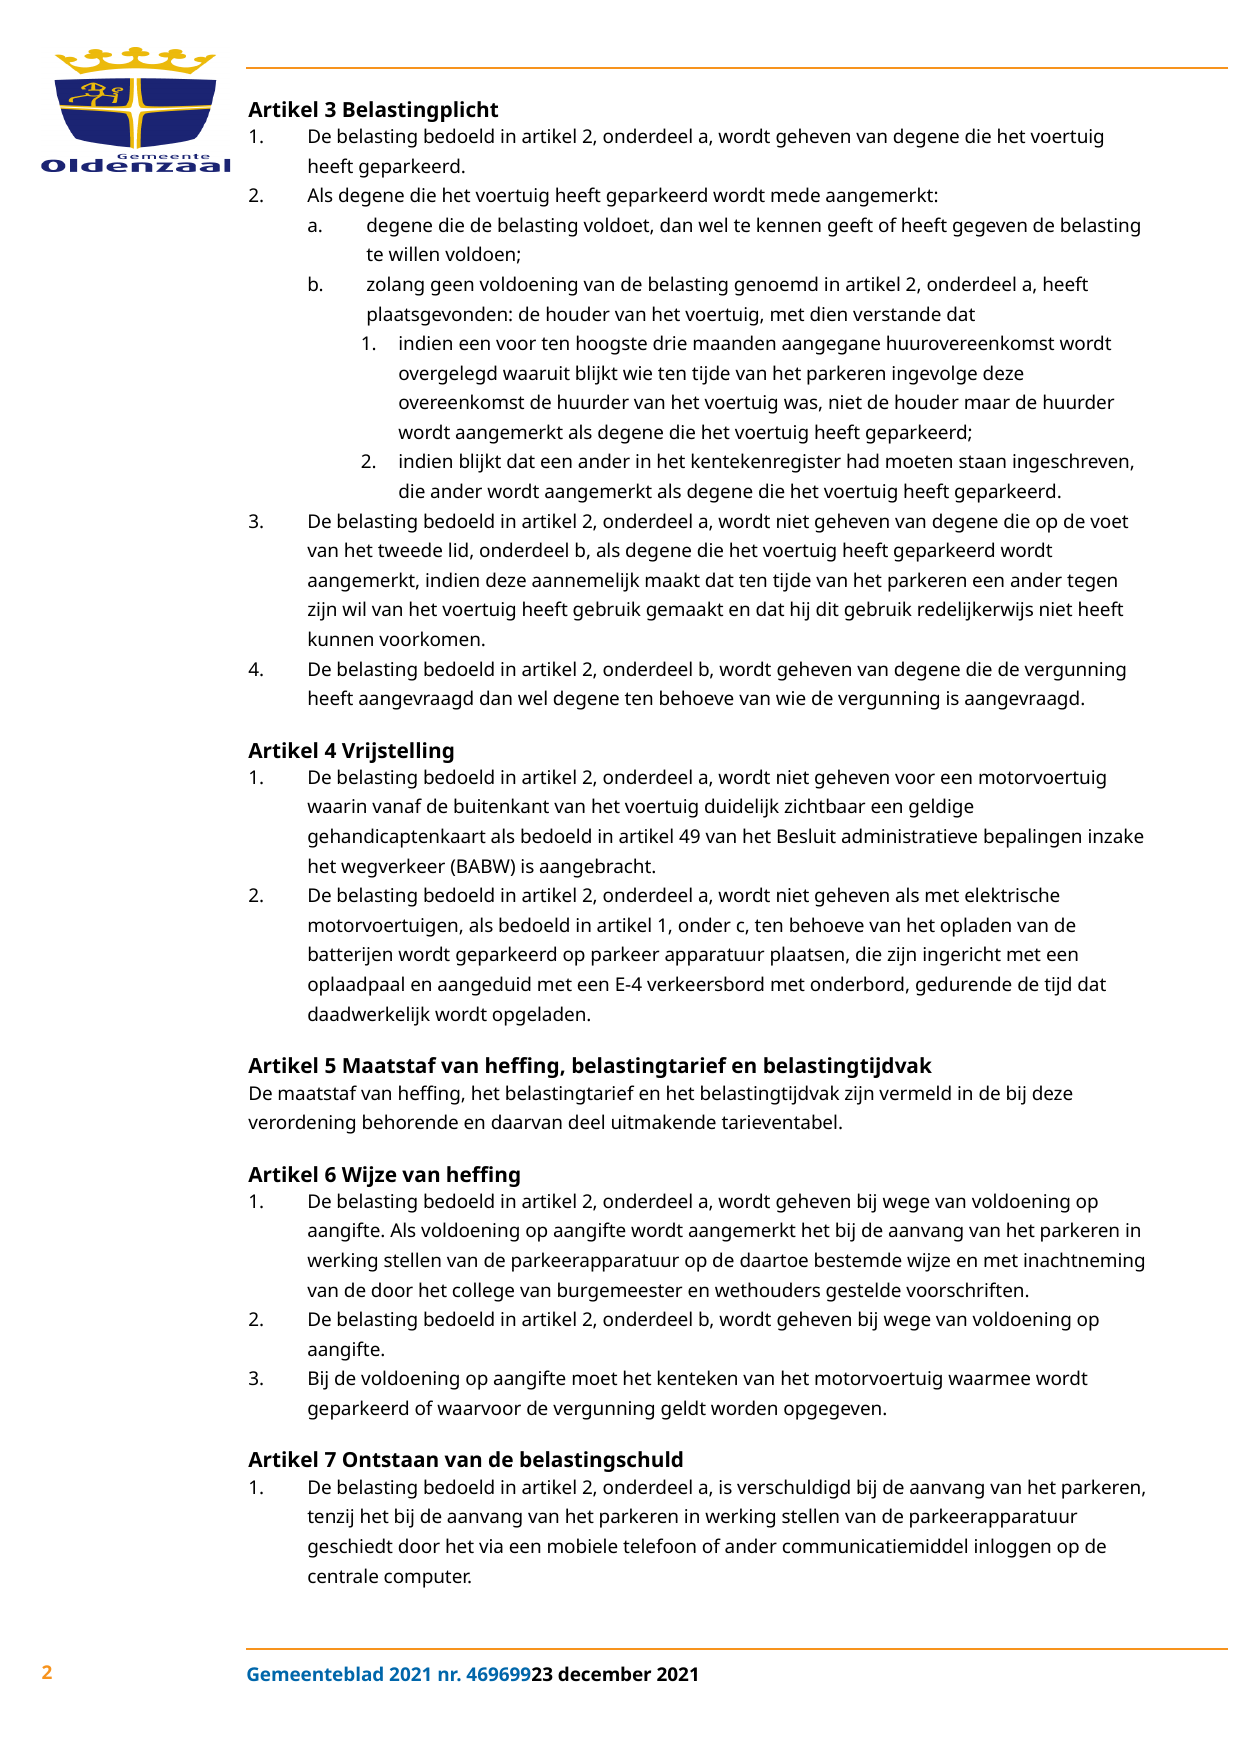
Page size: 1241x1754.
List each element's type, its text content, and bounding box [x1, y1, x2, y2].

text Artikel 5 Maatstaf van heffing, belastingtarief en belastingtijdvak [248, 1051, 1152, 1080]
list Bij de voldoening op aangifte moet het kenteken van het motorvoertuig waarmee wordt geparkeerd of waarvoor de vergunning geldt worden opgegeven. [248, 1366, 1152, 1421]
list Als degene die het voertuig heeft geparkeerd wordt mede aangemerkt: [248, 182, 1152, 208]
text Artikel 4 Vrijstelling [248, 736, 1152, 764]
list De belasting bedoeld in artikel 2, onderdeel b, wordt geheven van degene die de vergunning heeft aangevraagd dan wel degene ten behoeve van wie de vergunning is aangevraagd. [248, 656, 1152, 711]
list indien een voor ten hoogste drie maanden aangegane huurovereenkomst wordt overgelegd waaruit blijkt wie ten tijde van het parkeren ingevolge deze overeenkomst de huurder van het voertuig was, niet de houder maar de huurder wordt aangemerkt als degene die het voertuig heeft geparkeerd; [361, 330, 1152, 445]
list De belasting bedoeld in artikel 2, onderdeel a, is verschuldigd bij de aanvang van het parkeren, tenzij het bij de aanvang van het parkeren in werking stellen van de parkeerapparatuur geschiedt door het via een mobiele telefoon of ander communicatiemiddel inloggen op de centrale computer. [248, 1474, 1152, 1588]
text Artikel 6 Wijze van heffing [248, 1160, 1152, 1188]
picture [41, 47, 231, 172]
list degene die de belasting voldoet, dan wel te kennen geeft of heeft gegeven de belasting te willen voldoen; [307, 212, 1152, 267]
list De belasting bedoeld in artikel 2, onderdeel a, wordt geheven van degene die het voertuig heeft geparkeerd. [248, 123, 1152, 178]
list De belasting bedoeld in artikel 2, onderdeel a, wordt niet geheven van degene die op de voet van het tweede lid, onderdeel b, als degene die het voertuig heeft geparkeerd wordt aangemerkt, indien deze aannemelijk maakt dat ten tijde van het parkeren een ander tegen zijn wil van het voertuig heeft gebruik gemaakt en dat hij dit gebruik redelijkerwijs niet heeft kunnen voorkomen. [248, 508, 1152, 652]
list De belasting bedoeld in artikel 2, onderdeel a, wordt niet geheven als met elektrische motorvoertuigen, als bedoeld in artikel 1, onder c, ten behoeve van het opladen van de batterijen wordt geparkeerd op parkeer apparatuur plaatsen, die zijn ingericht met een oplaadpaal en aangeduid met een E-4 verkeersbord met onderbord, gedurende de tijd dat daadwerkelijk wordt opgeladen. [248, 882, 1152, 1027]
text Artikel 3 Belastingplicht [248, 95, 1152, 123]
text Artikel 7 Ontstaan van de belastingschuld [248, 1446, 1152, 1474]
list zolang geen voldoening van de belasting genoemd in artikel 2, onderdeel a, heeft plaatsgevonden: de houder van het voertuig, met dien verstande dat [307, 271, 1152, 326]
list De belasting bedoeld in artikel 2, onderdeel a, wordt niet geheven voor een motorvoertuig waarin vanaf de buitenkant van het voertuig duidelijk zichtbaar een geldige gehandicaptenkaart als bedoeld in artikel 49 van het Besluit administratieve bepalingen inzake het wegverkeer (BABW) is aangebracht. [248, 764, 1152, 879]
list De belasting bedoeld in artikel 2, onderdeel a, wordt geheven bij wege van voldoening op aangifte. Als voldoening op aangifte wordt aangemerkt het bij de aanvang van het parkeren in werking stellen van de parkeerapparatuur op de daartoe bestemde wijze en met inachtneming van de door het college van burgemeester en wethouders gestelde voorschriften. [248, 1188, 1152, 1303]
list indien blijkt dat een ander in het kentekenregister had moeten staan ingeschreven, die ander wordt aangemerkt als degene die het voertuig heeft geparkeerd. [361, 449, 1152, 504]
text De maatstaf van heffing, het belastingtarief en het belastingtijdvak zijn vermeld in de bij deze verordening behorende en daarvan deel uitmakende tarieventabel. [248, 1080, 1152, 1135]
list De belasting bedoeld in artikel 2, onderdeel b, wordt geheven bij wege van voldoening op aangifte. [248, 1306, 1152, 1362]
